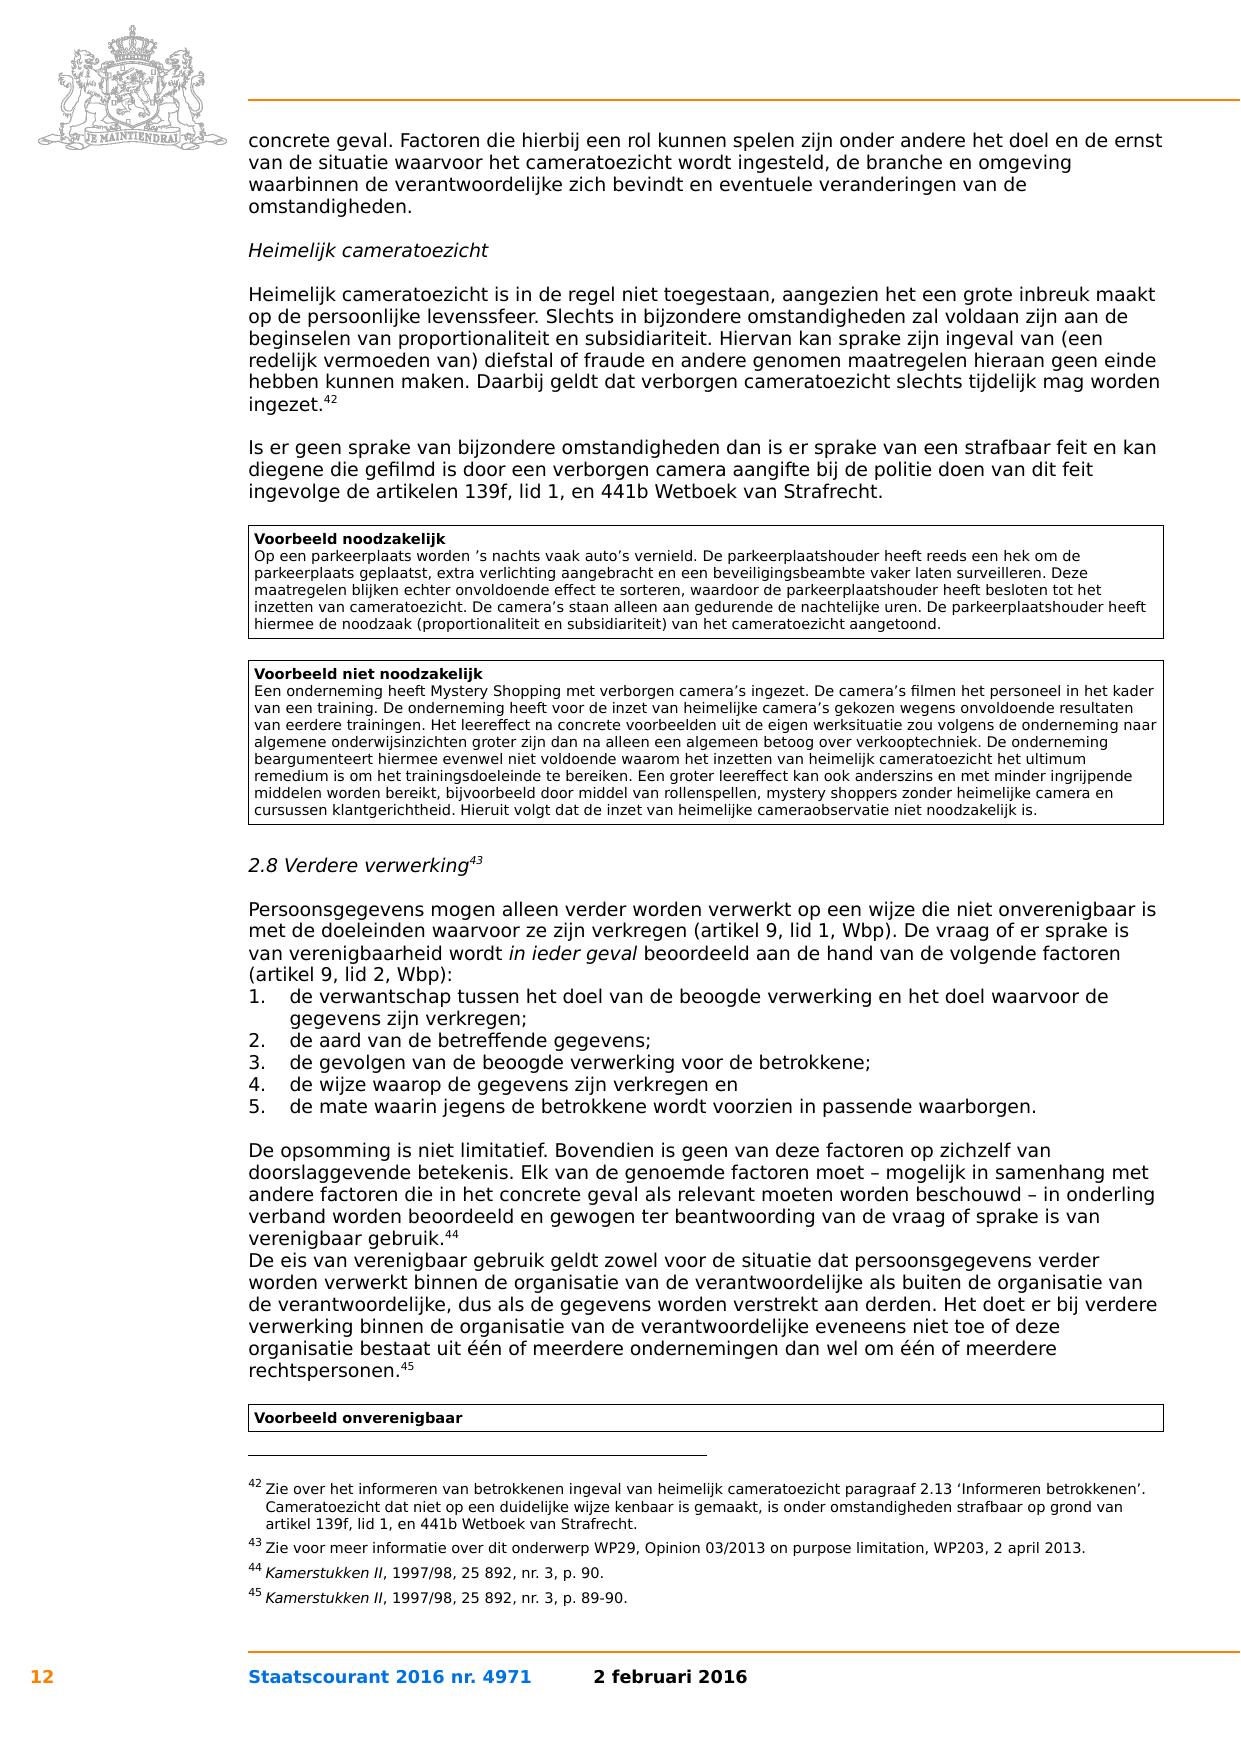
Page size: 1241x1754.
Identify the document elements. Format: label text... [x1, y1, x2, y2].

table_header Voorbeeld onverenigbaar [249, 1405, 1163, 1431]
text 2. de aard van de betreffende gegevens; [248, 1030, 1163, 1052]
picture [38, 25, 227, 150]
text Kamerstukken II, 1997/98, 25 892, nr. 3, p. 89-90. [248, 1586, 1163, 1608]
text Heimelijk cameratoezicht is in de regel niet toegestaan, aangezien het een grote inbreuk maakt op de persoonlijke levenssfeer. Slechts in bijzondere omstandigheden zal voldaan zijn aan de beginselen van proportionaliteit en subsidiariteit. Hiervan kan sprake zijn ingeval van (een redelijk vermoeden van) diefstal of fraude en andere genomen maatregelen hieraan geen einde hebben kunnen maken. Daarbij geldt dat verborgen cameratoezicht slechts tijdelijk mag worden ingezet. [248, 283, 1163, 415]
text Zie over het informeren van betrokkenen ingeval van heimelijk cameratoezicht paragraaf 2.13 ‘Informeren betrokkenen’. Cameratoezicht dat niet op een duidelijke wijze kenbaar is gemaakt, is onder omstandigheden strafbaar op grond van artikel 139f, lid 1, en 441b Wetboek van Strafrecht. [248, 1477, 1163, 1533]
text 5. de mate waarin jegens de betrokkene wordt voorzien in passende waarborgen. [248, 1096, 1163, 1118]
table_header Voorbeeld niet noodzakelijk Een onderneming heeft Mystery Shopping met verborgen camera’s ingezet. De camera’s filmen het personeel in het kader van een training. De onderneming heeft voor de inzet van heimelijke camera’s gekozen wegens onvoldoende resultaten van eerdere trainingen. Het leereffect na concrete voorbeelden uit de eigen werksituatie zou volgens de onderneming naar algemene onderwijsinzichten groter zijn dan na alleen een algemeen betoog over verkooptechniek. De onderneming beargumenteert hiermee evenwel niet voldoende waarom het inzetten van heimelijk cameratoezicht het ultimum remedium is om het trainingsdoeleinde te bereiken. Een groter leereffect kan ook anderszins en met minder ingrijpende middelen worden bereikt, bijvoorbeeld door middel van rollenspellen, mystery shoppers zonder heimelijke camera en cursussen klantgerichtheid. Hieruit volgt dat de inzet van heimelijke cameraobservatie niet noodzakelijk is. [249, 661, 1163, 823]
text Zie voor meer informatie over dit onderwerp WP29, Opinion 03/2013 on purpose limitation, WP203, 2 april 2013. [248, 1536, 1163, 1558]
text Is er geen sprake van bijzondere omstandigheden dan is er sprake van een strafbaar feit en kan diegene die gefilmd is door een verborgen camera aangifte bij de politie doen van dit feit ingevolge de artikelen 139f, lid 1, en 441b Wetboek van Strafrecht. [248, 437, 1163, 503]
subtitle 2.8 Verdere verwerking [248, 854, 1163, 877]
text De opsomming is niet limitatief. Bovendien is geen van deze factoren op zichzelf van doorslaggevende betekenis. Elk van de genoemde factoren moet – mogelijk in samenhang met andere factoren die in het concrete geval als relevant moeten worden beschouwd – in onderling verband worden beoordeeld en gewogen ter beantwoording van de vraag of sprake is van verenigbaar gebruik. [248, 1140, 1163, 1250]
text De eis van verenigbaar gebruik geldt zowel voor de situatie dat persoonsgegevens verder worden verwerkt binnen de organisatie van de verantwoordelijke als buiten de organisatie van de verantwoordelijke, dus als de gegevens worden verstrekt aan derden. Het doet er bij verdere verwerking binnen de organisatie van de verantwoordelijke eveneens niet toe of deze organisatie bestaat uit één of meerdere ondernemingen dan wel om één of meerdere rechtspersonen. [248, 1250, 1163, 1382]
text concrete geval. Factoren die hierbij een rol kunnen spelen zijn onder andere het doel en de ernst van de situatie waarvoor het cameratoezicht wordt ingesteld, de branche en omgeving waarbinnen de verantwoordelijke zich bevindt en eventuele veranderingen van de omstandigheden. [248, 130, 1163, 218]
text 1. de verwantschap tussen het doel van de beoogde verwerking en het doel waarvoor de gegevens zijn verkregen; [248, 986, 1163, 1030]
subtitle Heimelijk cameratoezicht [248, 240, 1163, 262]
text 3. de gevolgen van de beoogde verwerking voor de betrokkene; [248, 1052, 1163, 1074]
text Kamerstukken II, 1997/98, 25 892, nr. 3, p. 90. [248, 1561, 1163, 1583]
text 4. de wijze waarop de gegevens zijn verkregen en [248, 1074, 1163, 1096]
table_header Voorbeeld noodzakelijk Op een parkeerplaats worden ’s nachts vaak auto’s vernield. De parkeerplaatshouder heeft reeds een hek om de parkeerplaats geplaatst, extra verlichting aangebracht en een beveiligingsbeambte vaker laten surveilleren. Deze maatregelen blijken echter onvoldoende effect te sorteren, waardoor de parkeerplaatshouder heeft besloten tot het inzetten van cameratoezicht. De camera’s staan alleen aan gedurende de nachtelijke uren. De parkeerplaatshouder heeft hiermee de noodzaak (proportionaliteit en subsidiariteit) van het cameratoezicht aangetoond. [249, 526, 1163, 637]
text Persoonsgegevens mogen alleen verder worden verwerkt op een wijze die niet onverenigbaar is met de doeleinden waarvoor ze zijn verkregen (artikel 9, lid 1, Wbp). De vraag of er sprake is van verenigbaarheid wordt in ieder geval beoordeeld aan de hand van de volgende factoren (artikel 9, lid 2, Wbp): [248, 898, 1163, 986]
